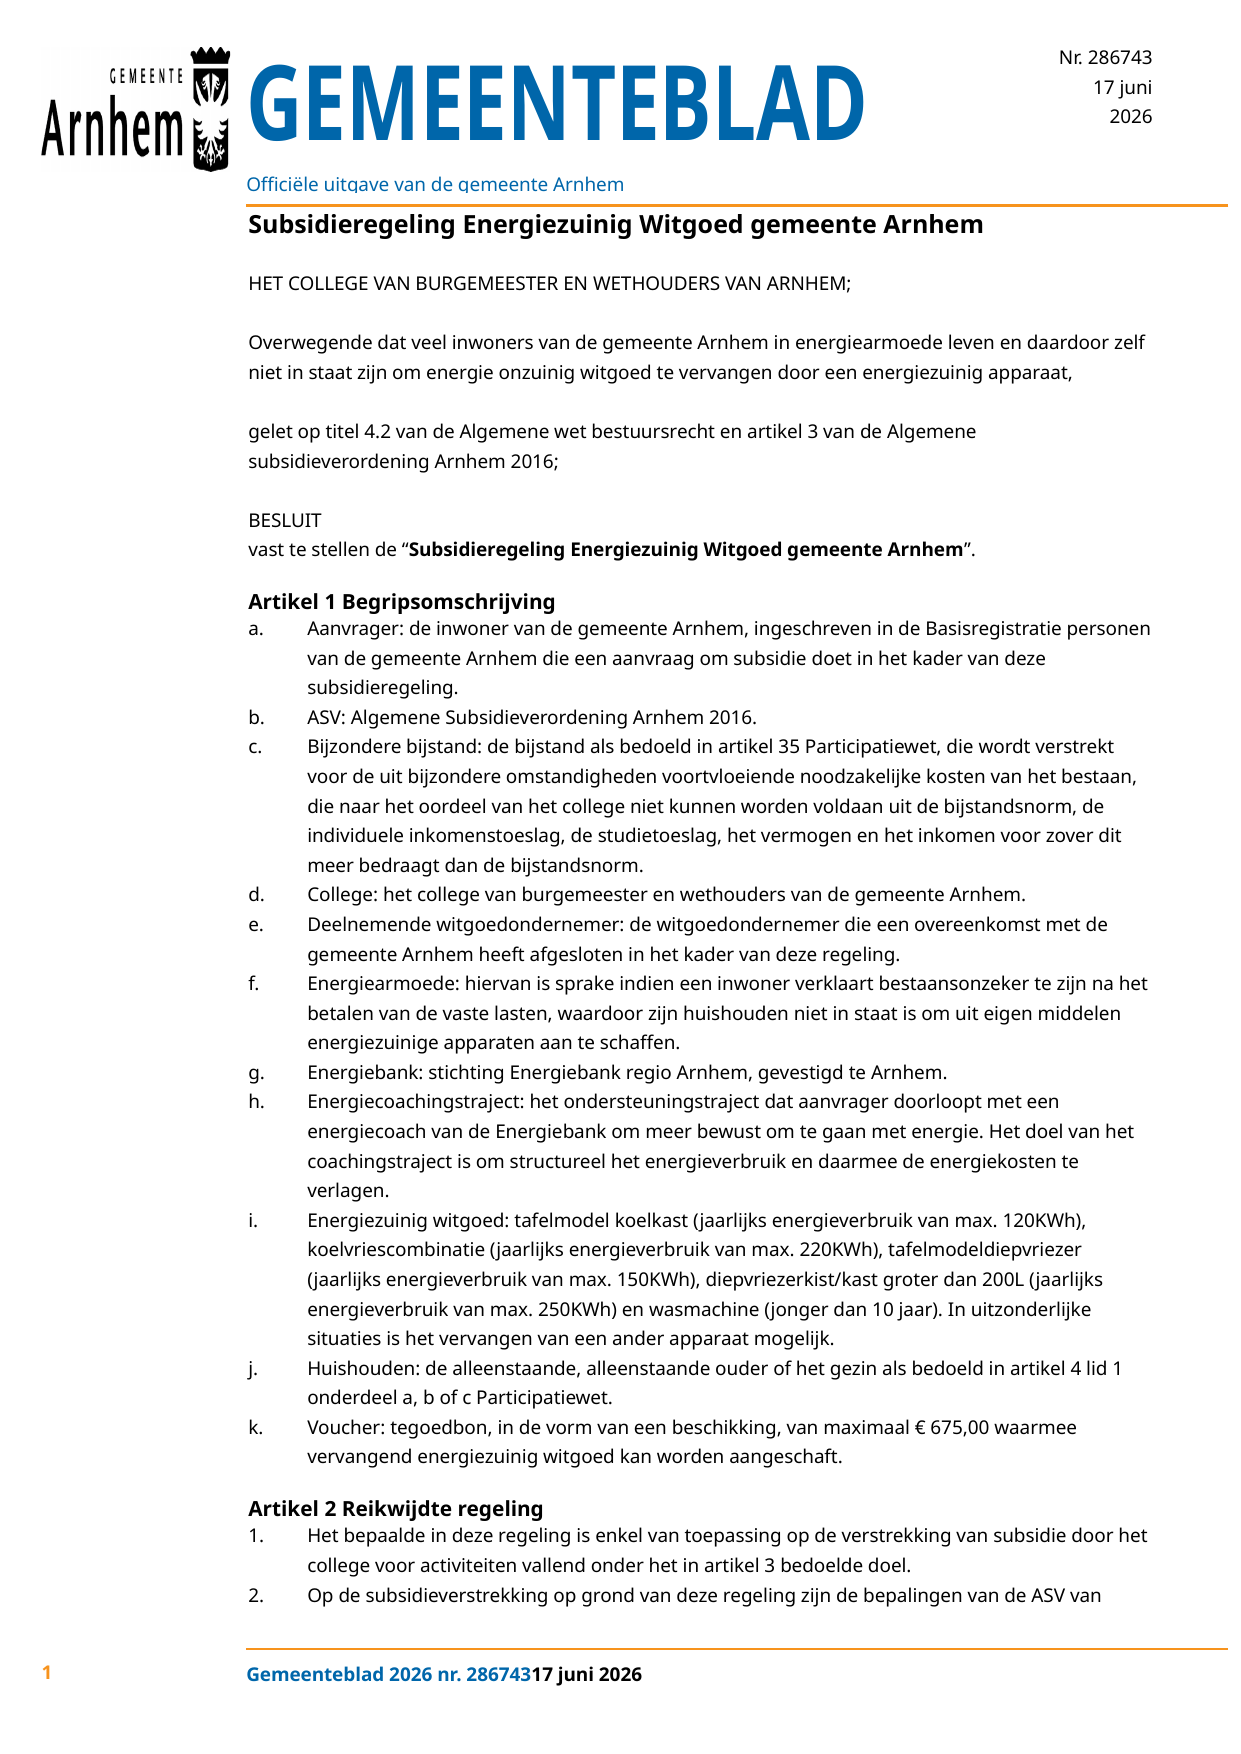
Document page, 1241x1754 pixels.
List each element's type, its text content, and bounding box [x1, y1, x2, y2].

list Voucher: tegoedbon, in de vorm van een beschikking, van maximaal € 675,00 waarmee vervangend energiezuinig witgoed kan worden aangeschaft. [248, 1414, 1152, 1469]
list College: het college van burgemeester en wethouders van de gemeente Arnhem. [248, 882, 1152, 907]
picture [41, 47, 231, 172]
list Op de subsidieverstrekking op grond van deze regeling zijn de bepalingen van de ASV van [248, 1582, 1152, 1607]
list Energiearmoede: hiervan is sprake indien een inwoner verklaart bestaansonzeker te zijn na het betalen van de vaste lasten, waardoor zijn huishouden niet in staat is om uit eigen middelen energiezuinige apparaten aan te schaffen. [248, 970, 1152, 1055]
text HET COLLEGE VAN BURGEMEESTER EN WETHOUDERS VAN ARNHEM; [248, 270, 1152, 296]
list Energiezuinig witgoed: tafelmodel koelkast (jaarlijks energieverbruik van max. 120KWh), koelvriescombinatie (jaarlijks energieverbruik van max. 220KWh), tafelmodeldiepvriezer (jaarlijks energieverbruik van max. 150KWh), diepvriezerkist/kast groter dan 200L (jaarlijks energieverbruik van max. 250KWh) en wasmachine (jonger dan 10 jaar). In uitzonderlijke situaties is het vervangen van een ander apparaat mogelijk. [248, 1207, 1152, 1351]
list Het bepaalde in deze regeling is enkel van toepassing op de verstrekking van subsidie door het college voor activiteiten vallend onder het in artikel 3 bedoelde doel. [248, 1523, 1152, 1578]
text Artikel 1 Begripsomschrijving [248, 587, 1152, 615]
list Energiebank: stichting Energiebank regio Arnhem, gevestigd te Arnhem. [248, 1059, 1152, 1085]
text BESLUIT [248, 507, 1152, 533]
text Overwegende dat veel inwoners van de gemeente Arnhem in energiearmoede leven en daardoor zelf niet in staat zijn om energie onzuinig witgoed te vervangen door een energiezuinig apparaat, [248, 329, 1152, 385]
text Subsidieregeling Energiezuinig Witgoed gemeente Arnhem [248, 207, 1152, 241]
text gelet op titel 4.2 van de Algemene wet bestuursrecht en artikel 3 van de Algemene subsidieverordening Arnhem 2016; [248, 418, 1152, 473]
text vast te stellen de “Subsidieregeling Energiezuinig Witgoed gemeente Arnhem”. [248, 537, 1152, 562]
list Aanvrager: de inwoner van de gemeente Arnhem, ingeschreven in de Basisregistratie personen van de gemeente Arnhem die een aanvraag om subsidie doet in het kader van deze subsidieregeling. [248, 615, 1152, 700]
list Bijzondere bijstand: de bijstand als bedoeld in artikel 35 Participatiewet, die wordt verstrekt voor de uit bijzondere omstandigheden voortvloeiende noodzakelijke kosten van het bestaan, die naar het oordeel van het college niet kunnen worden voldaan uit de bijstandsnorm, de individuele inkomenstoeslag, de studietoeslag, het vermogen en het inkomen voor zover dit meer bedraagt dan de bijstandsnorm. [248, 734, 1152, 878]
list ASV: Algemene Subsidieverordening Arnhem 2016. [248, 704, 1152, 730]
text Artikel 2 Reikwijdte regeling [248, 1494, 1152, 1523]
list Energiecoachingstraject: het ondersteuningstraject dat aanvrager doorloopt met een energiecoach van de Energiebank om meer bewust om te gaan met energie. Het doel van het coachingstraject is om structureel het energieverbruik en daarmee de energiekosten te verlagen. [248, 1089, 1152, 1203]
list Deelnemende witgoedondernemer: de witgoedondernemer die een overeenkomst met de gemeente Arnhem heeft afgesloten in het kader van deze regeling. [248, 911, 1152, 967]
list Huishouden: de alleenstaande, alleenstaande ouder of het gezin als bedoeld in artikel 4 lid 1 onderdeel a, b of c Participatiewet. [248, 1355, 1152, 1410]
